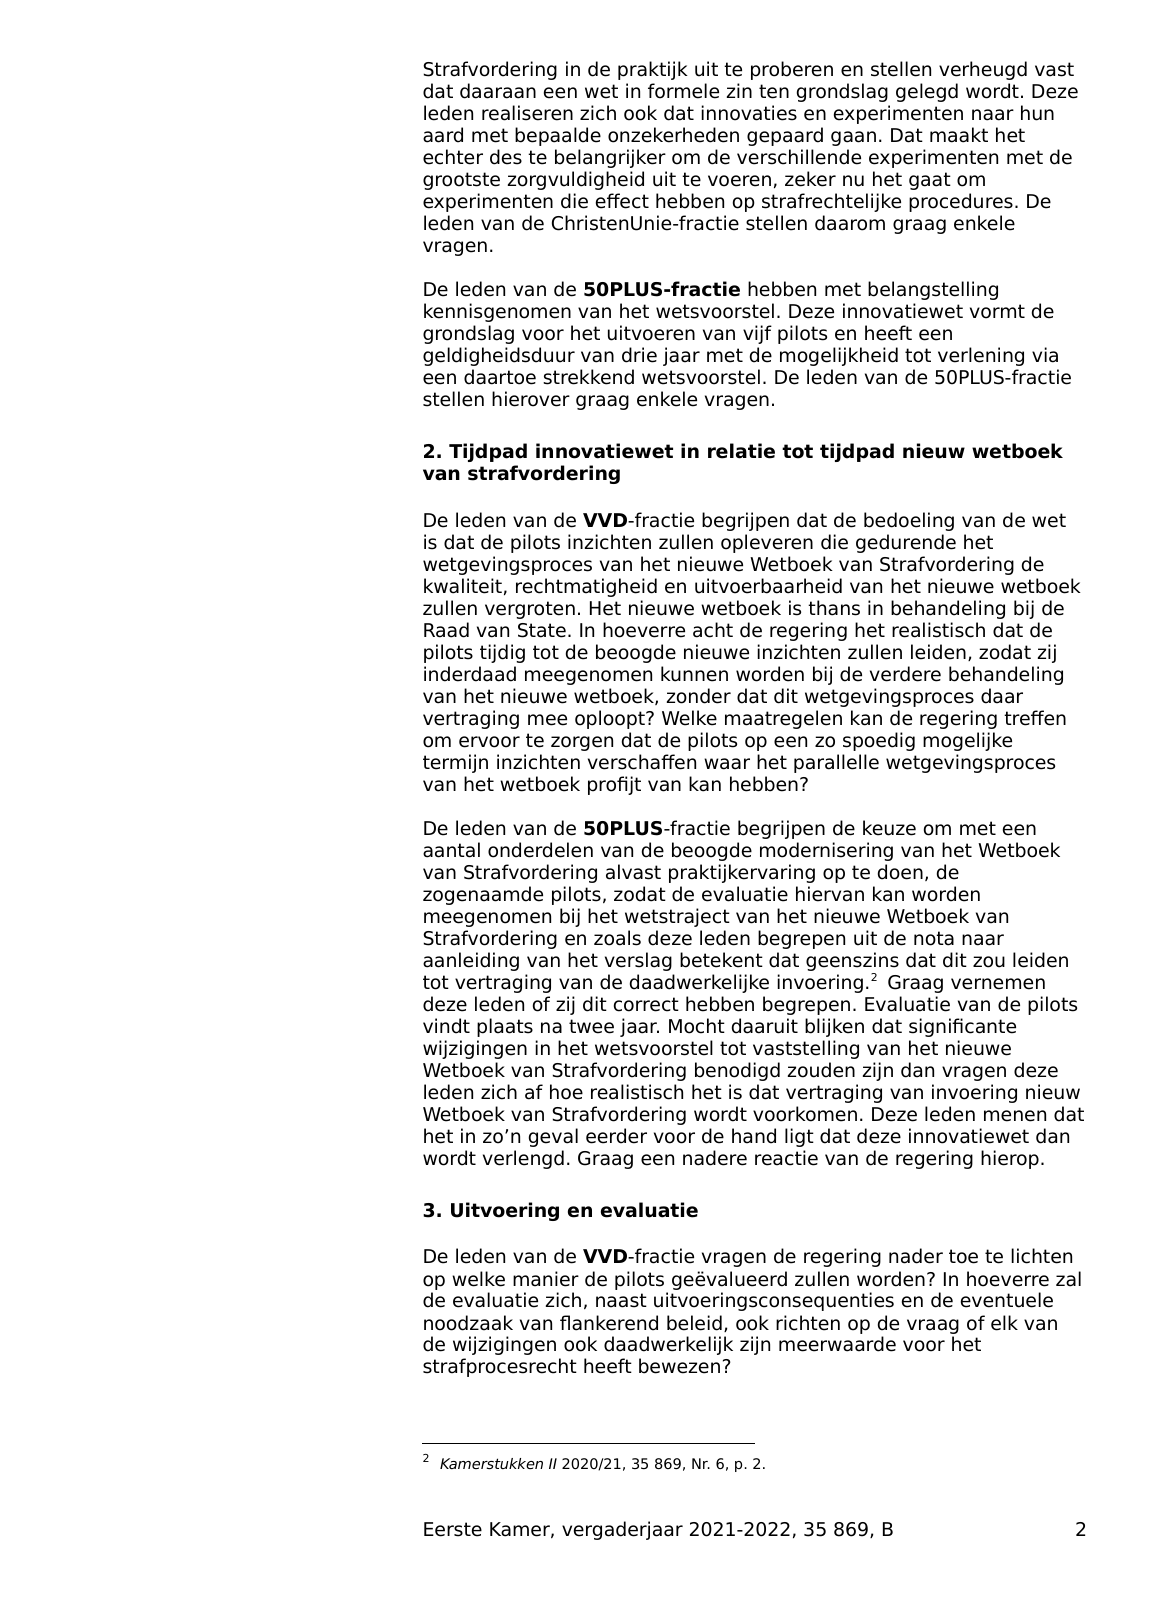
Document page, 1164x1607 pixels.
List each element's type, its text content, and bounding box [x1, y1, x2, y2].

text De leden van de 50PLUS-fractie begrijpen de keuze om met een aantal onderdelen van de beoogde modernisering van het Wetboek van Strafvordering alvast praktijkervaring op te doen, de zogenaamde pilots, zodat de evaluatie hiervan kan worden meegenomen bij het wetstraject van het nieuwe Wetboek van Strafvordering en zoals deze leden begrepen uit de nota naar aanleiding van het verslag betekent dat geenszins dat dit zou leiden tot vertraging van de daadwerkelijke invoering. Graag vernemen deze leden of zij dit correct hebben begrepen. Evaluatie van de pilots vindt plaats na twee jaar. Mocht daaruit blijken dat significante wijzigingen in het wetsvoorstel tot vaststelling van het nieuwe Wetboek van Strafvordering benodigd zouden zijn dan vragen deze leden zich af hoe realistisch het is dat vertraging van invoering nieuw Wetboek van Strafvordering wordt voorkomen. Deze leden menen dat het in zo’n geval eerder voor de hand ligt dat deze innovatiewet dan wordt verlengd. Graag een nadere reactie van de regering hierop. [422, 818, 1087, 1169]
text De leden van de VVD-fractie vragen de regering nader toe te lichten op welke manier de pilots geëvalueerd zullen worden? In hoeverre zal de evaluatie zich, naast uitvoeringsconsequenties en de eventuele noodzaak van flankerend beleid, ook richten op de vraag of elk van de wijzigingen ook daadwerkelijk zijn meerwaarde voor het strafprocesrecht heeft bewezen? [422, 1246, 1087, 1378]
text Kamerstukken II 2020/21, 35 869, Nr. 6, p. 2. [422, 1452, 1087, 1474]
text Strafvordering in de praktijk uit te proberen en stellen verheugd vast dat daaraan een wet in formele zin ten grondslag gelegd wordt. Deze leden realiseren zich ook dat innovaties en experimenten naar hun aard met bepaalde onzekerheden gepaard gaan. Dat maakt het echter des te belangrijker om de verschillende experimenten met de grootste zorgvuldigheid uit te voeren, zeker nu het gaat om experimenten die effect hebben op strafrechtelijke procedures. De leden van de ChristenUnie-fractie stellen daarom graag enkele vragen. [422, 59, 1087, 257]
text De leden van de VVD-fractie begrijpen dat de bedoeling van de wet is dat de pilots inzichten zullen opleveren die gedurende het wetgevingsproces van het nieuwe Wetboek van Strafvordering de kwaliteit, rechtmatigheid en uitvoerbaarheid van het nieuwe wetboek zullen vergroten. Het nieuwe wetboek is thans in behandeling bij de Raad van State. In hoeverre acht de regering het realistisch dat de pilots tijdig tot de beoogde nieuwe inzichten zullen leiden, zodat zij inderdaad meegenomen kunnen worden bij de verdere behandeling van het nieuwe wetboek, zonder dat dit wetgevingsproces daar vertraging mee oploopt? Welke maatregelen kan de regering treffen om ervoor te zorgen dat de pilots op een zo spoedig mogelijke termijn inzichten verschaffen waar het parallelle wetgevingsproces van het wetboek profijt van kan hebben? [422, 510, 1087, 796]
text De leden van de 50PLUS-fractie hebben met belangstelling kennisgenomen van het wetsvoorstel. Deze innovatiewet vormt de grondslag voor het uitvoeren van vijf pilots en heeft een geldigheidsduur van drie jaar met de mogelijkheid tot verlening via een daartoe strekkend wetsvoorstel. De leden van de 50PLUS-fractie stellen hierover graag enkele vragen. [422, 279, 1087, 411]
subtitle 3. Uitvoering en evaluatie [422, 1199, 1087, 1221]
subtitle 2. Tijdpad innovatiewet in relatie tot tijdpad nieuw wetboek van strafvordering [422, 441, 1087, 485]
